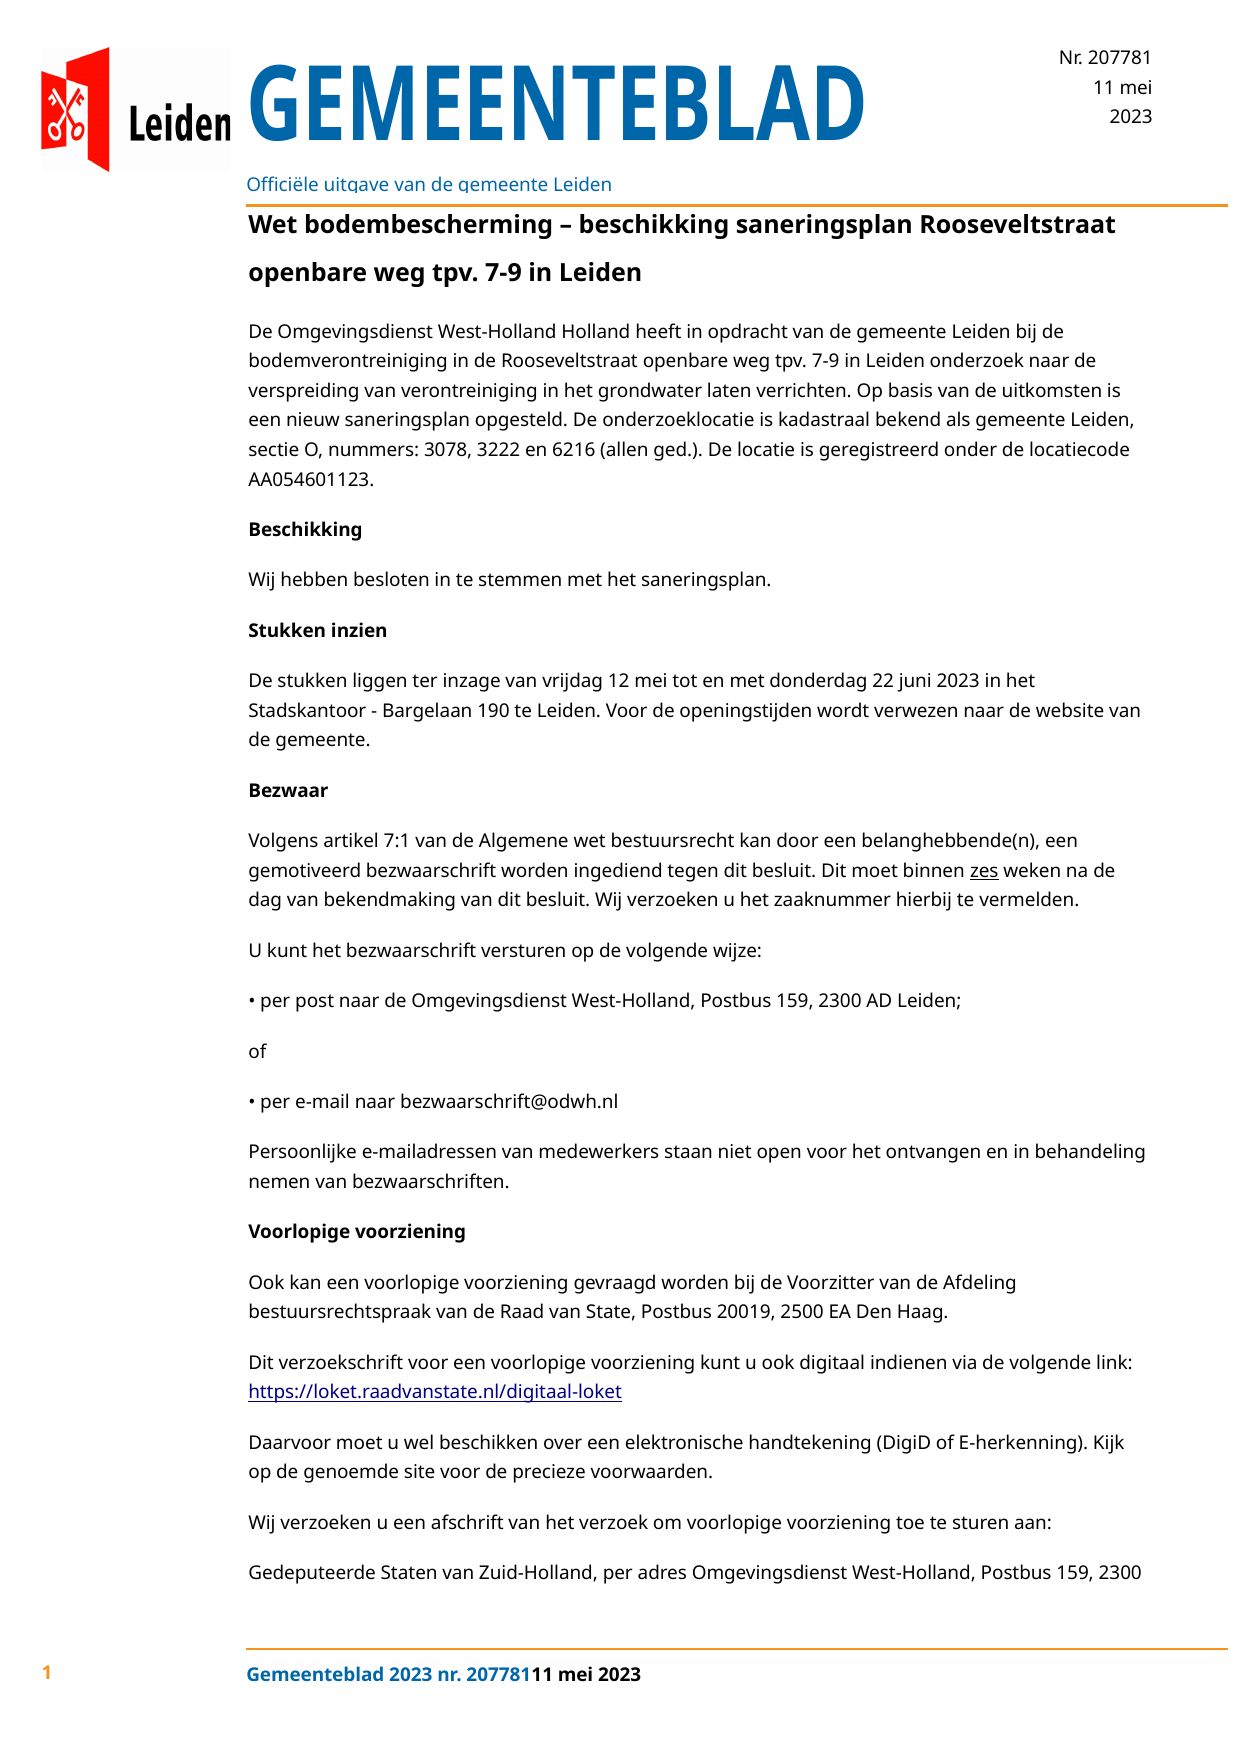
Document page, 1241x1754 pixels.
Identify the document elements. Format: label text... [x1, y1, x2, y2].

text • per post naar de Omgevingsdienst West-Holland, Postbus 159, 2300 AD Leiden; [248, 987, 1152, 1013]
text Voorlopige voorziening [248, 1219, 1152, 1244]
text • per e-mail naar bezwaarschrift@odwh.nl [248, 1088, 1152, 1114]
text Stukken inzien [248, 617, 1152, 643]
text Bezwaar [248, 777, 1152, 803]
text of [248, 1038, 1152, 1064]
picture [41, 47, 231, 172]
text Wet bodembescherming – beschikking saneringsplan Rooseveltstraat openbare weg tpv. 7-9 in Leiden [248, 207, 1152, 288]
text Gedeputeerde Staten van Zuid-Holland, per adres Omgevingsdienst West-Holland, Postbus 159, 2300 [248, 1559, 1152, 1585]
text De Omgevingsdienst West-Holland Holland heeft in opdracht van de gemeente Leiden bij de bodemverontreiniging in de Rooseveltstraat openbare weg tpv. 7-9 in Leiden onderzoek naar de verspreiding van verontreiniging in het grondwater laten verrichten. Op basis van de uitkomsten is een nieuw saneringsplan opgesteld. De onderzoeklocatie is kadastraal bekend als gemeente Leiden, sectie O, nummers: 3078, 3222 en 6216 (allen ged.). De locatie is geregistreerd onder de locatiecode AA054601123. [248, 318, 1152, 492]
text U kunt het bezwaarschrift versturen op de volgende wijze: [248, 937, 1152, 963]
text Persoonlijke e-mailadressen van medewerkers staan niet open voor het ontvangen en in behandeling nemen van bezwaarschriften. [248, 1139, 1152, 1194]
text Daarvoor moet u wel beschikken over een elektronische handtekening (DigiD of E-herkenning). Kijk op de genoemde site voor de precieze voorwaarden. [248, 1429, 1152, 1484]
text De stukken liggen ter inzage van vrijdag 12 mei tot en met donderdag 22 juni 2023 in het Stadskantoor - Bargelaan 190 te Leiden. Voor de openingstijden wordt verwezen naar de website van de gemeente. [248, 667, 1152, 752]
text Wij hebben besloten in te stemmen met het saneringsplan. [248, 567, 1152, 592]
text Volgens artikel 7:1 van de Algemene wet bestuursrecht kan door een belanghebbende(n), een gemotiveerd bezwaarschrift worden ingediend tegen dit besluit. Dit moet binnen zes weken na de dag van bekendmaking van dit besluit. Wij verzoeken u het zaaknummer hierbij te vermelden. [248, 827, 1152, 912]
text Beschikking [248, 516, 1152, 542]
text Dit verzoekschrift voor een voorlopige voorziening kunt u ook digitaal indienen via de volgende link: https://loket.raadvanstate.nl/digitaal-loket [248, 1349, 1152, 1404]
text Ook kan een voorlopige voorziening gevraagd worden bij de Voorzitter van de Afdeling bestuursrechtspraak van de Raad van State, Postbus 20019, 2500 EA Den Haag. [248, 1269, 1152, 1324]
text Wij verzoeken u een afschrift van het verzoek om voorlopige voorziening toe te sturen aan: [248, 1509, 1152, 1535]
